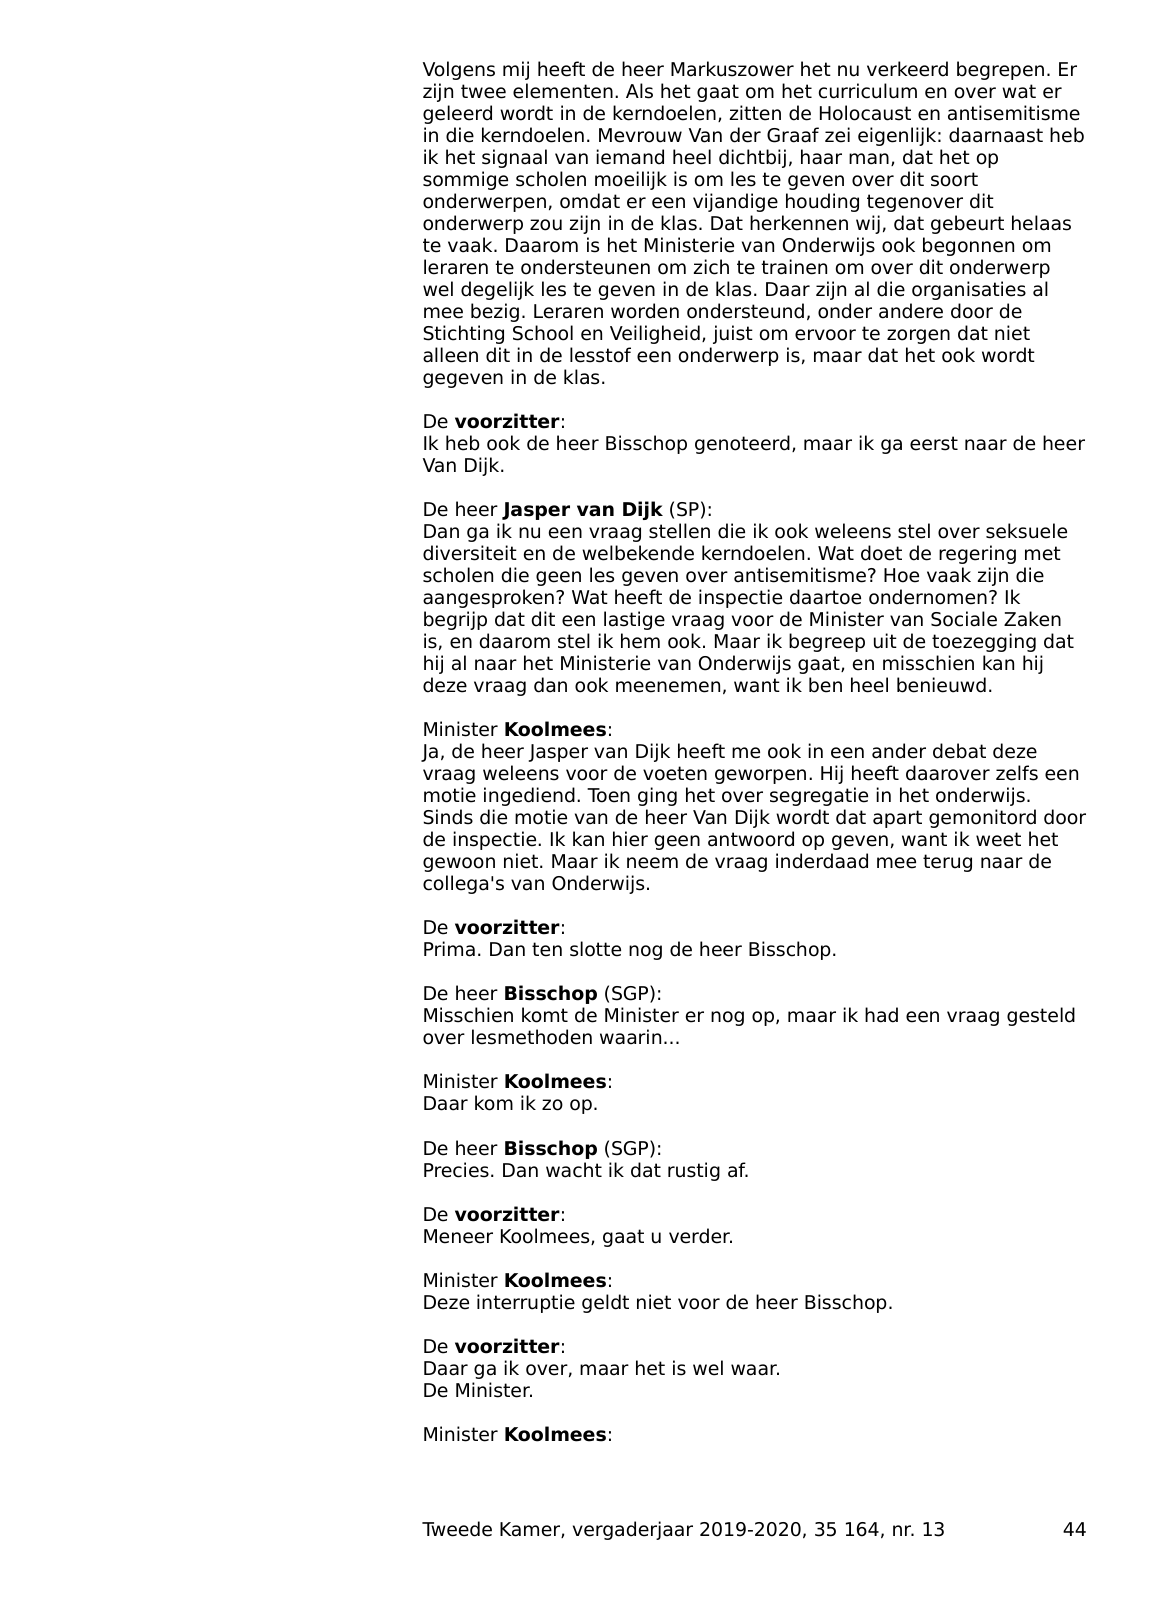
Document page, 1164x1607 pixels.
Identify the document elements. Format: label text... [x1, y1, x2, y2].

text Minister Koolmees: [422, 1424, 1087, 1446]
text Meneer Koolmees, gaat u verder. [422, 1226, 1087, 1248]
text Precies. Dan wacht ik dat rustig af. [422, 1159, 1087, 1181]
text Minister Koolmees: [422, 719, 1087, 741]
text De voorzitter: [422, 917, 1087, 939]
text De heer Jasper van Dijk (SP): [422, 499, 1087, 521]
text Volgens mij heeft de heer Markuszower het nu verkeerd begrepen. Er zijn twee elementen. Als het gaat om het curriculum en over wat er geleerd wordt in de kerndoelen, zitten de Holocaust en antisemitisme in die kerndoelen. Mevrouw Van der Graaf zei eigenlijk: daarnaast heb ik het signaal van iemand heel dichtbij, haar man, dat het op sommige scholen moeilijk is om les te geven over dit soort onderwerpen, omdat er een vijandige houding tegenover dit onderwerp zou zijn in de klas. Dat herkennen wij, dat gebeurt helaas te vaak. Daarom is het Ministerie van Onderwijs ook begonnen om leraren te ondersteunen om zich te trainen om over dit onderwerp wel degelijk les te geven in de klas. Daar zijn al die organisaties al mee bezig. Leraren worden ondersteund, onder andere door de Stichting School en Veiligheid, juist om ervoor te zorgen dat niet alleen dit in de lesstof een onderwerp is, maar dat het ook wordt gegeven in de klas. [422, 59, 1087, 389]
text Daar kom ik zo op. [422, 1093, 1087, 1115]
text Dan ga ik nu een vraag stellen die ik ook weleens stel over seksuele diversiteit en de welbekende kerndoelen. Wat doet de regering met scholen die geen les geven over antisemitisme? Hoe vaak zijn die aangesproken? Wat heeft de inspectie daartoe ondernomen? Ik begrijp dat dit een lastige vraag voor de Minister van Sociale Zaken is, en daarom stel ik hem ook. Maar ik begreep uit de toezegging dat hij al naar het Ministerie van Onderwijs gaat, en misschien kan hij deze vraag dan ook meenemen, want ik ben heel benieuwd. [422, 521, 1087, 697]
text Misschien komt de Minister er nog op, maar ik had een vraag gesteld over lesmethoden waarin... [422, 1005, 1087, 1049]
text Ja, de heer Jasper van Dijk heeft me ook in een ander debat deze vraag weleens voor de voeten geworpen. Hij heeft daarover zelfs een motie ingediend. Toen ging het over segregatie in het onderwijs. Sinds die motie van de heer Van Dijk wordt dat apart gemonitord door de inspectie. Ik kan hier geen antwoord op geven, want ik weet het gewoon niet. Maar ik neem de vraag inderdaad mee terug naar de collega's van Onderwijs. [422, 741, 1087, 895]
text De heer Bisschop (SGP): [422, 1137, 1087, 1159]
text De voorzitter: [422, 411, 1087, 433]
text De heer Bisschop (SGP): [422, 983, 1087, 1005]
text Minister Koolmees: [422, 1071, 1087, 1093]
text De Minister. [422, 1380, 1087, 1402]
text Prima. Dan ten slotte nog de heer Bisschop. [422, 939, 1087, 961]
text De voorzitter: [422, 1336, 1087, 1358]
text De voorzitter: [422, 1204, 1087, 1226]
text Ik heb ook de heer Bisschop genoteerd, maar ik ga eerst naar de heer Van Dijk. [422, 433, 1087, 477]
text Minister Koolmees: [422, 1270, 1087, 1292]
text Daar ga ik over, maar het is wel waar. [422, 1358, 1087, 1380]
text Deze interruptie geldt niet voor de heer Bisschop. [422, 1292, 1087, 1314]
